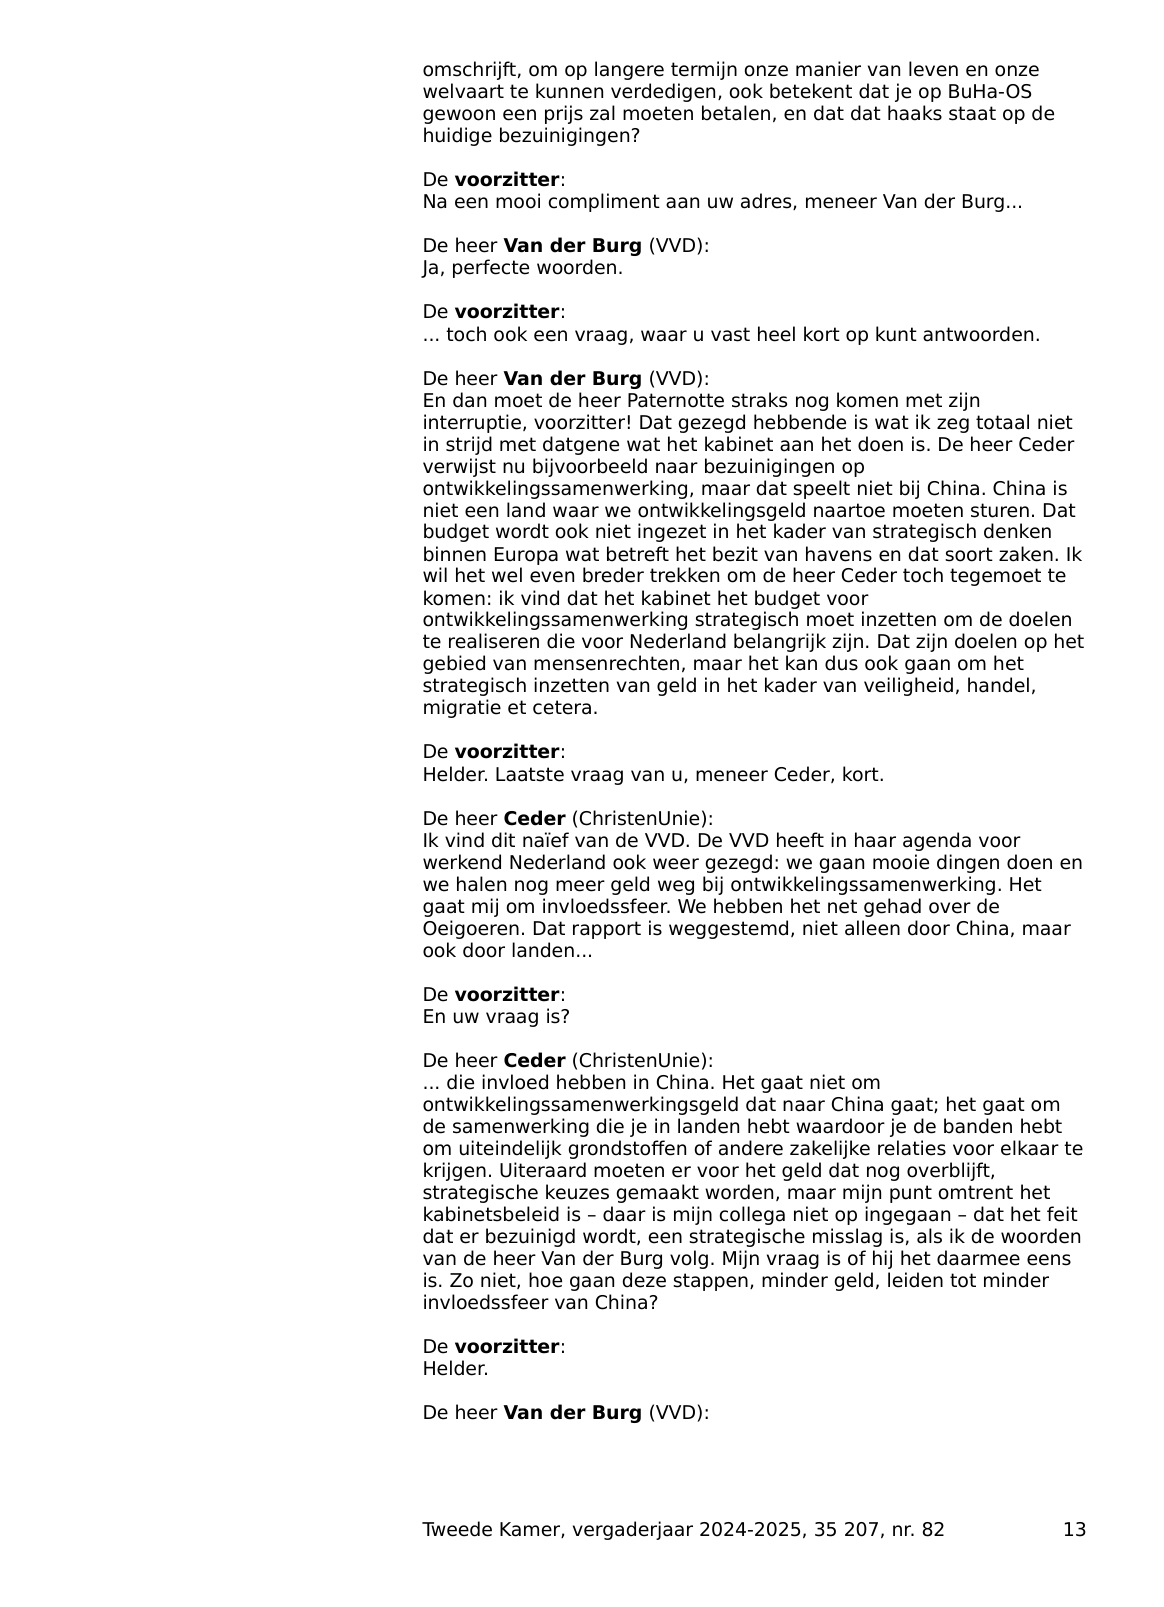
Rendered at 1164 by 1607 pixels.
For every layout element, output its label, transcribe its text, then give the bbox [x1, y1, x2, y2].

text ... die invloed hebben in China. Het gaat niet om ontwikkelingssamenwerkingsgeld dat naar China gaat; het gaat om de samenwerking die je in landen hebt waardoor je de banden hebt om uiteindelijk grondstoffen of andere zakelijke relaties voor elkaar te krijgen. Uiteraard moeten er voor het geld dat nog overblijft, strategische keuzes gemaakt worden, maar mijn punt omtrent het kabinetsbeleid is – daar is mijn collega niet op ingegaan – dat het feit dat er bezuinigd wordt, een strategische misslag is, als ik de woorden van de heer Van der Burg volg. Mijn vraag is of hij het daarmee eens is. Zo niet, hoe gaan deze stappen, minder geld, leiden tot minder invloedssfeer van China? [422, 1072, 1087, 1313]
text Na een mooi compliment aan uw adres, meneer Van der Burg... [422, 191, 1087, 213]
text De heer Van der Burg (VVD): [422, 1402, 1087, 1424]
text De voorzitter: [422, 741, 1087, 763]
text De voorzitter: [422, 301, 1087, 323]
text De heer Van der Burg (VVD): [422, 368, 1087, 389]
text De heer Ceder (ChristenUnie): [422, 808, 1087, 829]
text De voorzitter: [422, 1336, 1087, 1358]
text ... toch ook een vraag, waar u vast heel kort op kunt antwoorden. [422, 323, 1087, 345]
text De heer Ceder (ChristenUnie): [422, 1050, 1087, 1072]
text Ja, perfecte woorden. [422, 257, 1087, 279]
text Ik vind dit naïef van de VVD. De VVD heeft in haar agenda voor werkend Nederland ook weer gezegd: we gaan mooie dingen doen en we halen nog meer geld weg bij ontwikkelingssamenwerking. Het gaat mij om invloedssfeer. We hebben het net gehad over de Oeigoeren. Dat rapport is weggestemd, niet alleen door China, maar ook door landen... [422, 829, 1087, 961]
text Helder. Laatste vraag van u, meneer Ceder, kort. [422, 763, 1087, 785]
text De voorzitter: [422, 984, 1087, 1006]
text De heer Van der Burg (VVD): [422, 235, 1087, 257]
text omschrijft, om op langere termijn onze manier van leven en onze welvaart te kunnen verdedigen, ook betekent dat je op BuHa-OS gewoon een prijs zal moeten betalen, en dat dat haaks staat op de huidige bezuinigingen? [422, 59, 1087, 147]
text En dan moet de heer Paternotte straks nog komen met zijn interruptie, voorzitter! Dat gezegd hebbende is wat ik zeg totaal niet in strijd met datgene wat het kabinet aan het doen is. De heer Ceder verwijst nu bijvoorbeeld naar bezuinigingen op ontwikkelingssamenwerking, maar dat speelt niet bij China. China is niet een land waar we ontwikkelingsgeld naartoe moeten sturen. Dat budget wordt ook niet ingezet in het kader van strategisch denken binnen Europa wat betreft het bezit van havens en dat soort zaken. Ik wil het wel even breder trekken om de heer Ceder toch tegemoet te komen: ik vind dat het kabinet het budget voor ontwikkelingssamenwerking strategisch moet inzetten om de doelen te realiseren die voor Nederland belangrijk zijn. Dat zijn doelen op het gebied van mensenrechten, maar het kan dus ook gaan om het strategisch inzetten van geld in het kader van veiligheid, handel, migratie et cetera. [422, 389, 1087, 719]
text De voorzitter: [422, 169, 1087, 191]
text En uw vraag is? [422, 1006, 1087, 1028]
text Helder. [422, 1358, 1087, 1380]
